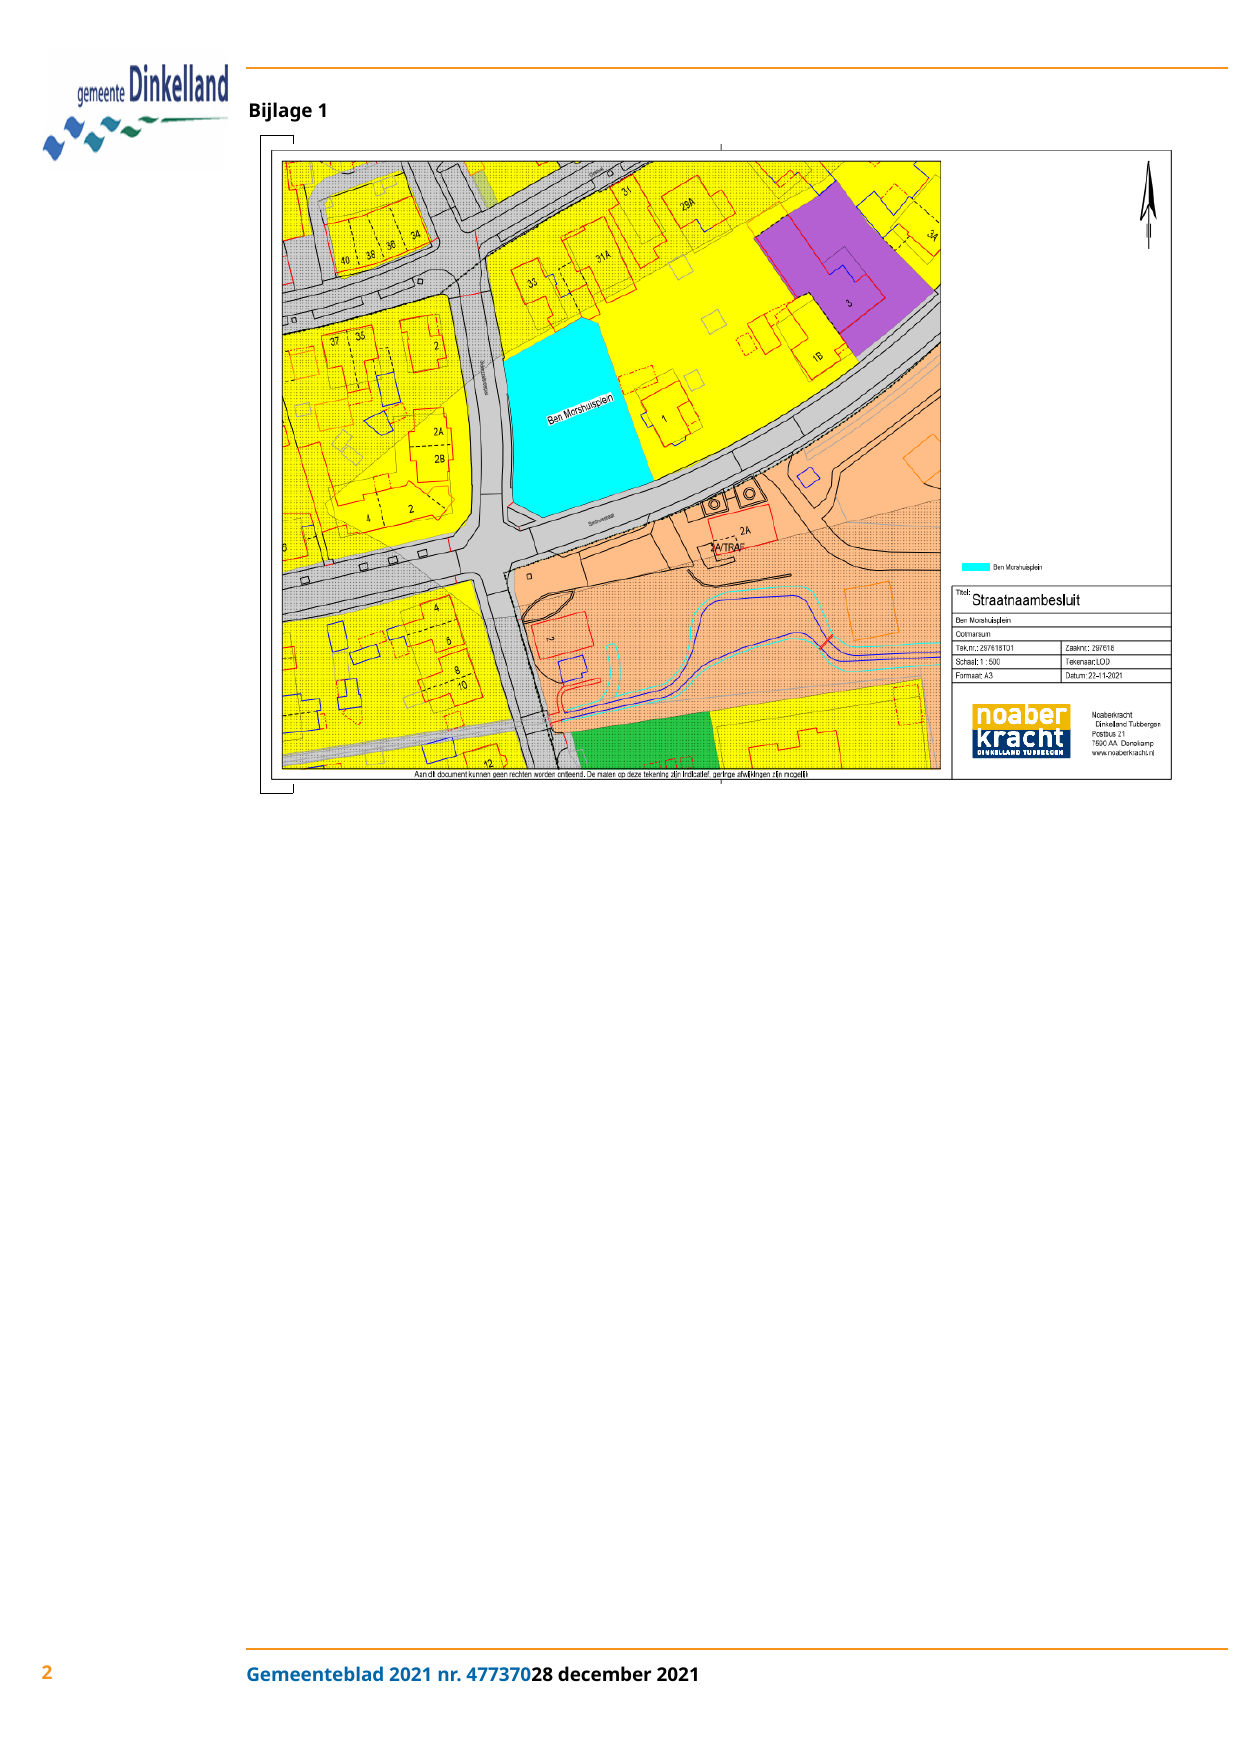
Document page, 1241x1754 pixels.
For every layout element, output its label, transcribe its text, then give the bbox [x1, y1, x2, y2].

picture [268, 144, 1173, 784]
picture [41, 47, 231, 172]
text Bijlage 1 [248, 95, 1152, 123]
